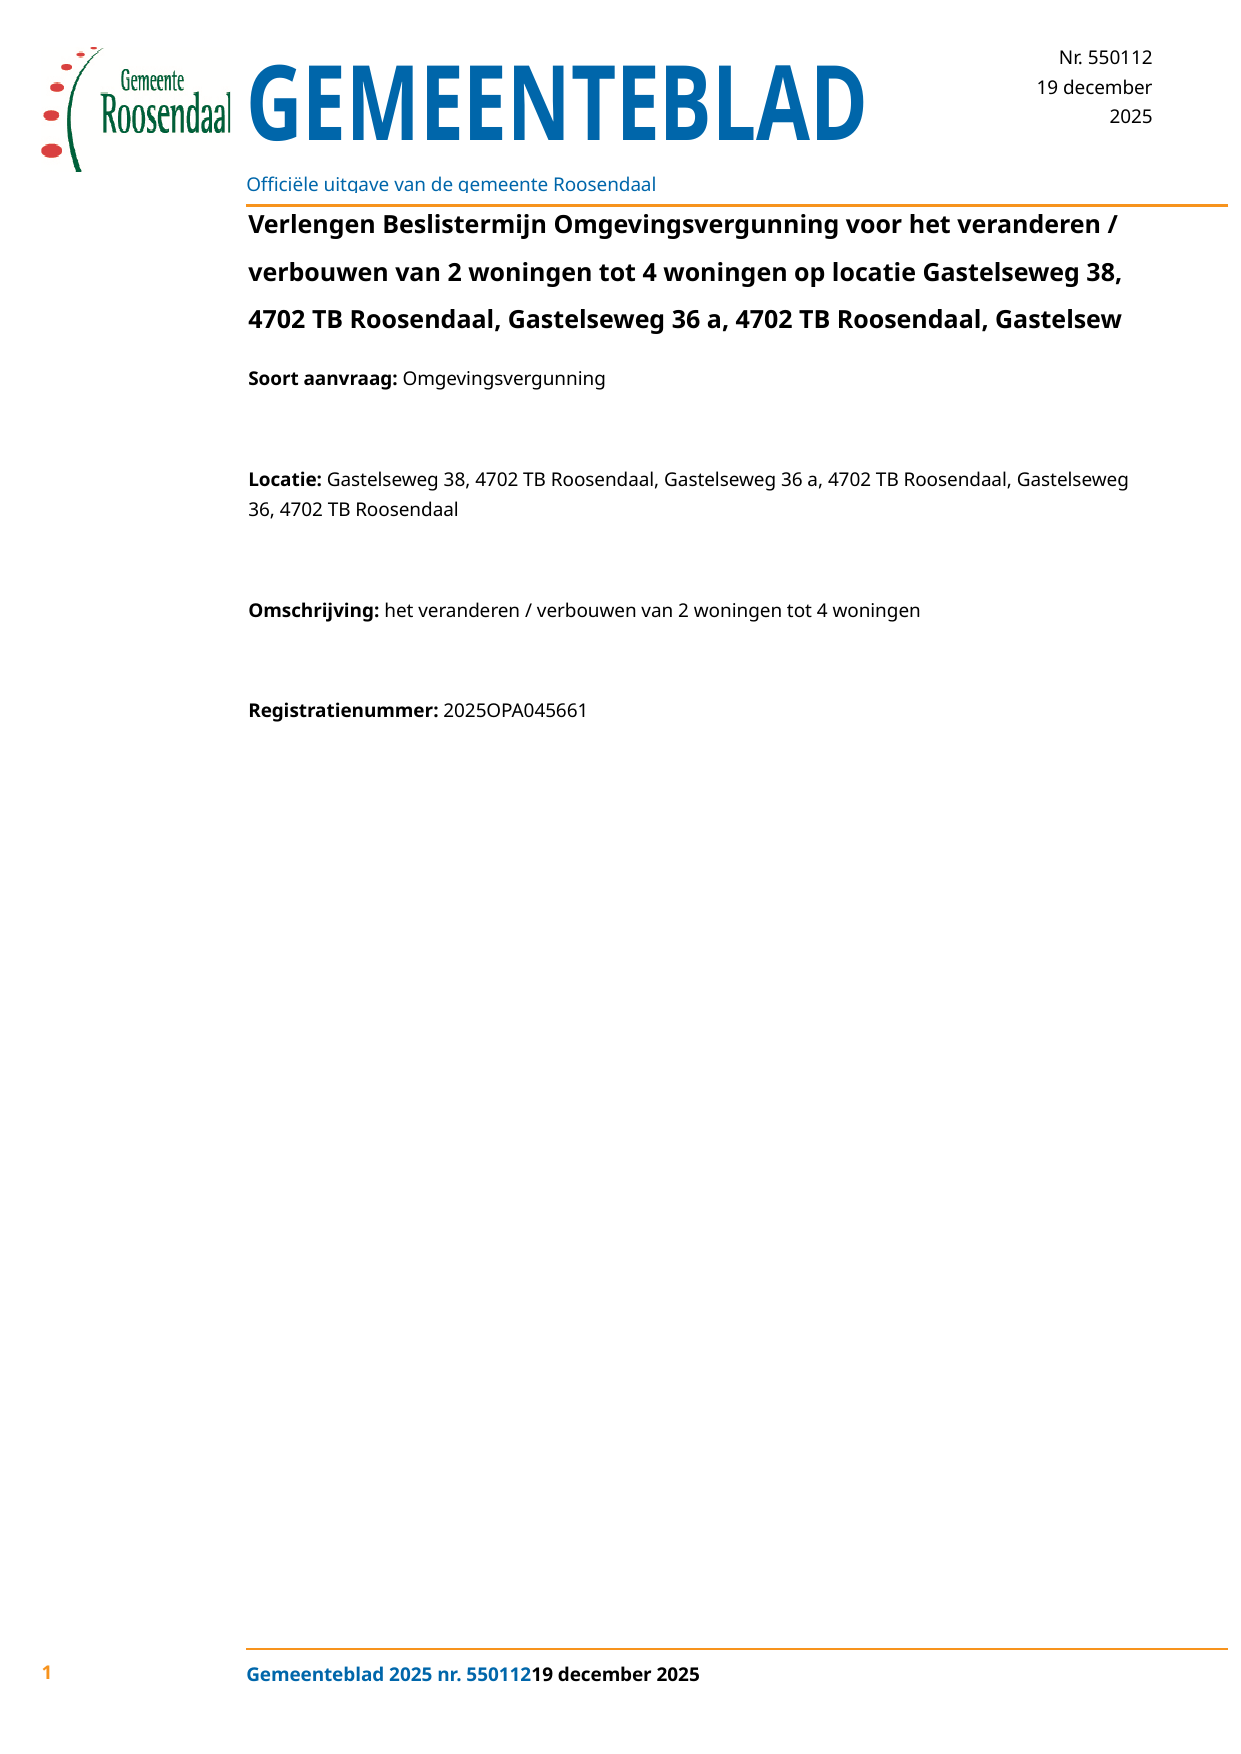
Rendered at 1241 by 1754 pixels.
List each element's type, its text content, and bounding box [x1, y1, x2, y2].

text Omschrijving: het veranderen / verbouwen van 2 woningen tot 4 woningen [248, 597, 1152, 622]
text Locatie: Gastelseweg 38, 4702 TB Roosendaal, Gastelseweg 36 a, 4702 TB Roosendaal, Gastelseweg 36, 4702 TB Roosendaal [248, 466, 1152, 522]
text Registratienummer: 2025OPA045661 [248, 698, 1152, 723]
text Verlengen Beslistermijn Omgevingsvergunning voor het veranderen / verbouwen van 2 woningen tot 4 woningen op locatie Gastelseweg 38, 4702 TB Roosendaal, Gastelseweg 36 a, 4702 TB Roosendaal, Gastelsew [248, 207, 1152, 336]
picture [41, 47, 231, 172]
text Soort aanvraag: Omgevingsvergunning [248, 366, 1152, 391]
